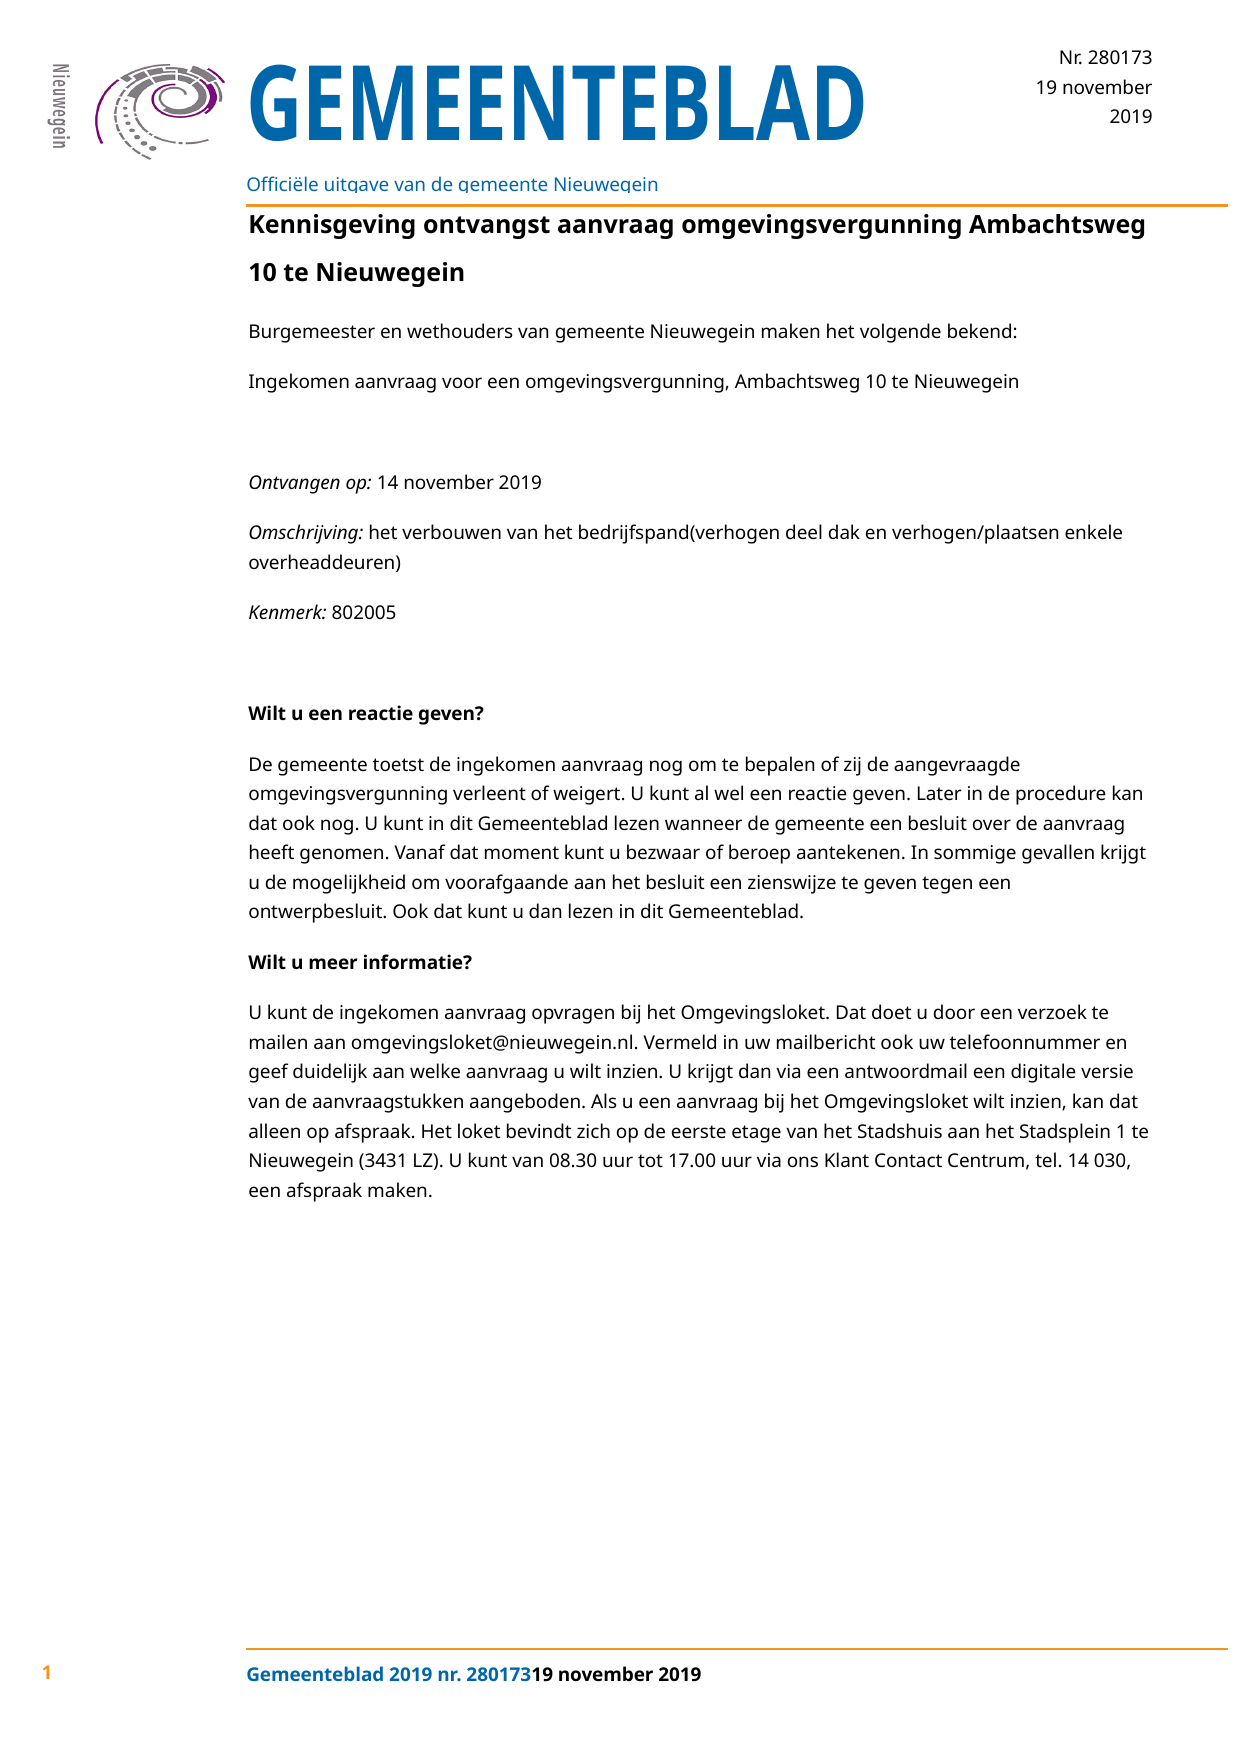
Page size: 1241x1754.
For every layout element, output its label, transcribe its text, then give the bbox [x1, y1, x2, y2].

picture [41, 47, 231, 172]
text Wilt u een reactie geven? [248, 700, 1152, 726]
text Ingekomen aanvraag voor een omgevingsvergunning, Ambachtsweg 10 te Nieuwegein [248, 368, 1152, 394]
text Ontvangen op: 14 november 2019 [248, 469, 1152, 495]
text Wilt u meer informatie? [248, 949, 1152, 975]
text Kennisgeving ontvangst aanvraag omgevingsvergunning Ambachtsweg 10 te Nieuwegein [248, 207, 1152, 288]
text Kenmerk: 802005 [248, 599, 1152, 625]
text U kunt de ingekomen aanvraag opvragen bij het Omgevingsloket. Dat doet u door een verzoek te mailen aan omgevingsloket@nieuwegein.nl. Vermeld in uw mailbericht ook uw telefoonnummer en geef duidelijk aan welke aanvraag u wilt inzien. U krijgt dan via een antwoordmail een digitale versie van de aanvraagstukken aangeboden. Als u een aanvraag bij het Omgevingsloket wilt inzien, kan dat alleen op afspraak. Het loket bevindt zich op de eerste etage van het Stadshuis aan het Stadsplein 1 te Nieuwegein (3431 LZ). U kunt van 08.30 uur tot 17.00 uur via ons Klant Contact Centrum, tel. 14 030, een afspraak maken. [248, 999, 1152, 1203]
text Omschrijving: het verbouwen van het bedrijfspand(verhogen deel dak en verhogen/plaatsen enkele overheaddeuren) [248, 519, 1152, 575]
text De gemeente toetst de ingekomen aanvraag nog om te bepalen of zij de aangevraagde omgevingsvergunning verleent of weigert. U kunt al wel een reactie geven. Later in de procedure kan dat ook nog. U kunt in dit Gemeenteblad lezen wanneer de gemeente een besluit over de aanvraag heeft genomen. Vanaf dat moment kunt u bezwaar of beroep aantekenen. In sommige gevallen krijgt u de mogelijkheid om voorafgaande aan het besluit een zienswijze te geven tegen een ontwerpbesluit. Ook dat kunt u dan lezen in dit Gemeenteblad. [248, 751, 1152, 924]
text Burgemeester en wethouders van gemeente Nieuwegein maken het volgende bekend: [248, 318, 1152, 344]
